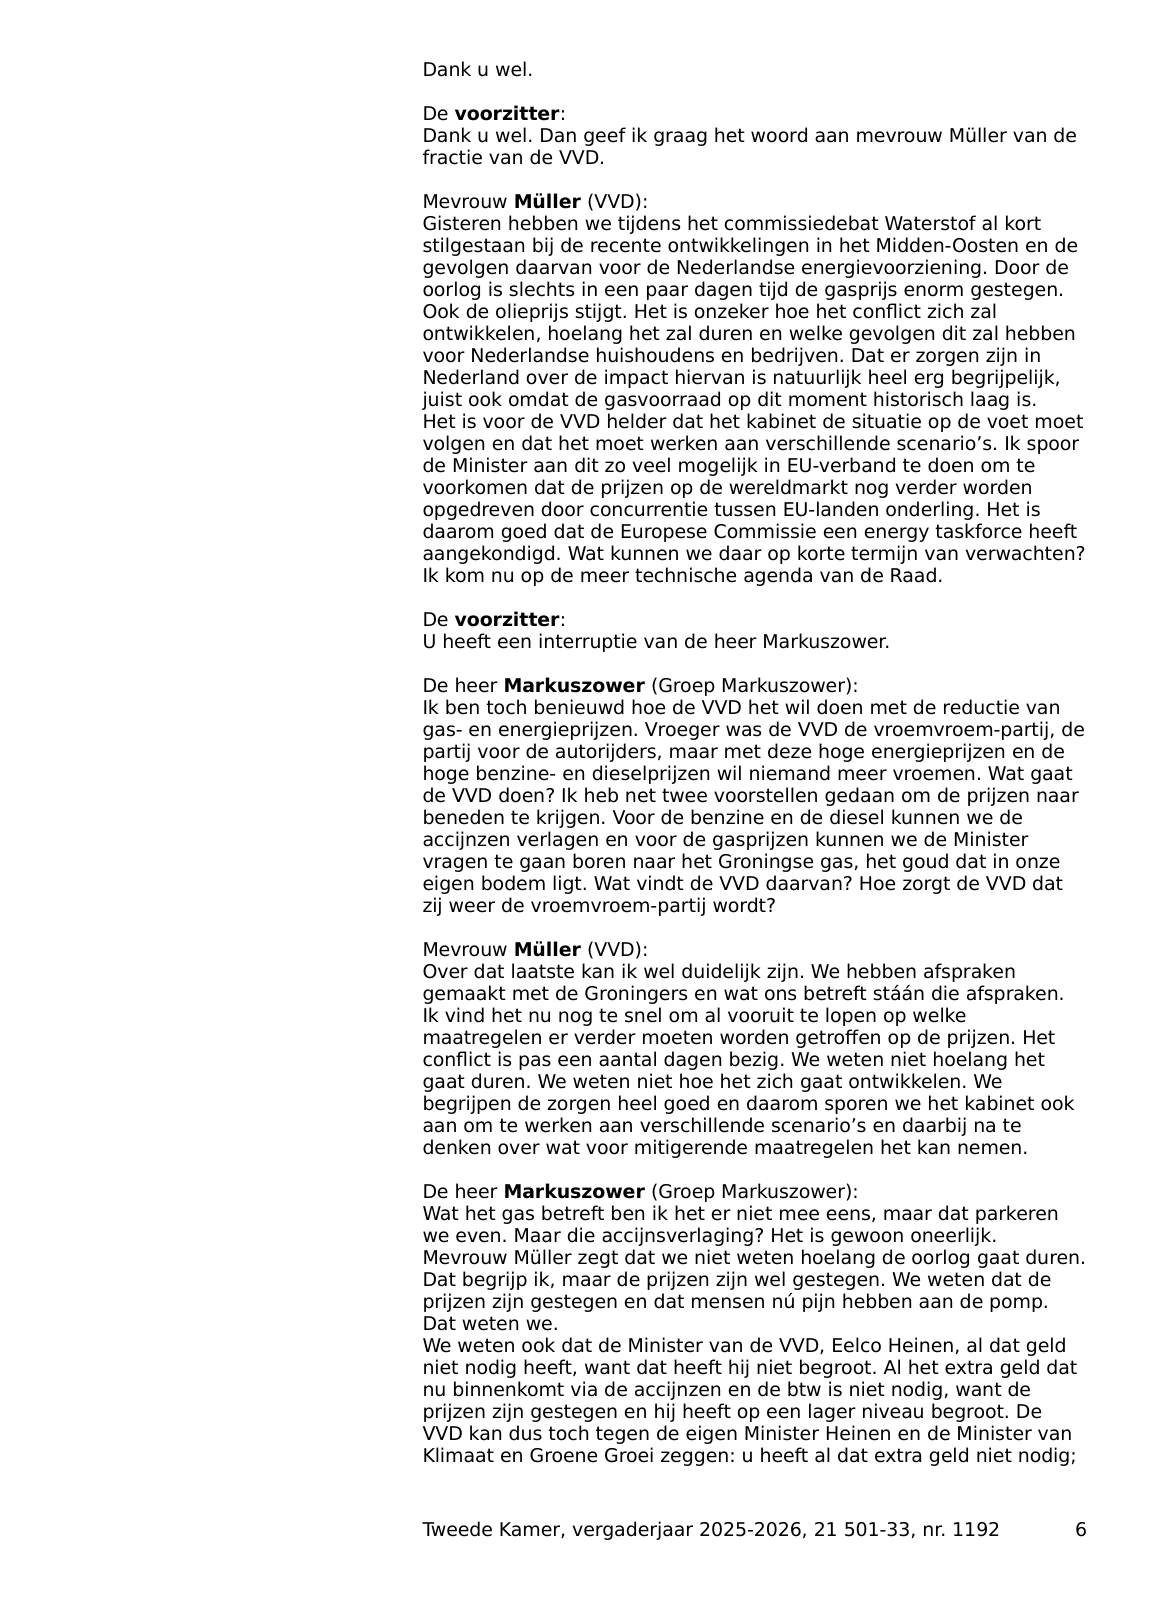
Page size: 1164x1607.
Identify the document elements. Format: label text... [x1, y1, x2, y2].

text Mevrouw Müller (VVD): [422, 191, 1087, 213]
text Over dat laatste kan ik wel duidelijk zijn. We hebben afspraken gemaakt met de Groningers en wat ons betreft stáán die afspraken. Ik vind het nu nog te snel om al vooruit te lopen op welke maatregelen er verder moeten worden getroffen op de prijzen. Het conflict is pas een aantal dagen bezig. We weten niet hoelang het gaat duren. We weten niet hoe het zich gaat ontwikkelen. We begrijpen de zorgen heel goed en daarom sporen we het kabinet ook aan om te werken aan verschillende scenario’s en daarbij na te denken over wat voor mitigerende maatregelen het kan nemen. [422, 961, 1087, 1159]
text We weten ook dat de Minister van de VVD, Eelco Heinen, al dat geld niet nodig heeft, want dat heeft hij niet begroot. Al het extra geld dat nu binnenkomt via de accijnzen en de btw is niet nodig, want de prijzen zijn gestegen en hij heeft op een lager niveau begroot. De VVD kan dus toch tegen de eigen Minister Heinen en de Minister van Klimaat en Groene Groei zeggen: u heeft al dat extra geld niet nodig; [422, 1335, 1087, 1467]
text Het is voor de VVD helder dat het kabinet de situatie op de voet moet volgen en dat het moet werken aan verschillende scenario’s. Ik spoor de Minister aan dit zo veel mogelijk in EU-verband te doen om te voorkomen dat de prijzen op de wereldmarkt nog verder worden opgedreven door concurrentie tussen EU-landen onderling. Het is daarom goed dat de Europese Commissie een energy taskforce heeft aangekondigd. Wat kunnen we daar op korte termijn van verwachten? [422, 411, 1087, 565]
text Dank u wel. Dan geef ik graag het woord aan mevrouw Müller van de fractie van de VVD. [422, 125, 1087, 169]
text Gisteren hebben we tijdens het commissiedebat Waterstof al kort stilgestaan bij de recente ontwikkelingen in het Midden-Oosten en de gevolgen daarvan voor de Nederlandse energievoorziening. Door de oorlog is slechts in een paar dagen tijd de gasprijs enorm gestegen. Ook de olieprijs stijgt. Het is onzeker hoe het conflict zich zal ontwikkelen, hoelang het zal duren en welke gevolgen dit zal hebben voor Nederlandse huishoudens en bedrijven. Dat er zorgen zijn in Nederland over de impact hiervan is natuurlijk heel erg begrijpelijk, juist ook omdat de gasvoorraad op dit moment historisch laag is. [422, 213, 1087, 411]
text Dank u wel. [422, 59, 1087, 81]
text Ik kom nu op de meer technische agenda van de Raad. [422, 565, 1087, 587]
text Wat het gas betreft ben ik het er niet mee eens, maar dat parkeren we even. Maar die accijnsverlaging? Het is gewoon oneerlijk. Mevrouw Müller zegt dat we niet weten hoelang de oorlog gaat duren. Dat begrijp ik, maar de prijzen zijn wel gestegen. We weten dat de prijzen zijn gestegen en dat mensen nú pijn hebben aan de pomp. Dat weten we. [422, 1203, 1087, 1335]
text De heer Markuszower (Groep Markuszower): [422, 675, 1087, 697]
text De heer Markuszower (Groep Markuszower): [422, 1181, 1087, 1203]
text Ik ben toch benieuwd hoe de VVD het wil doen met de reductie van gas- en energieprijzen. Vroeger was de VVD de vroemvroem-partij, de partij voor de autorijders, maar met deze hoge energieprijzen en de hoge benzine- en dieselprijzen wil niemand meer vroemen. Wat gaat de VVD doen? Ik heb net twee voorstellen gedaan om de prijzen naar beneden te krijgen. Voor de benzine en de diesel kunnen we de accijnzen verlagen en voor de gasprijzen kunnen we de Minister vragen te gaan boren naar het Groningse gas, het goud dat in onze eigen bodem ligt. Wat vindt de VVD daarvan? Hoe zorgt de VVD dat zij weer de vroemvroem-partij wordt? [422, 697, 1087, 917]
text Mevrouw Müller (VVD): [422, 939, 1087, 961]
text U heeft een interruptie van de heer Markuszower. [422, 631, 1087, 653]
text De voorzitter: [422, 609, 1087, 631]
text De voorzitter: [422, 103, 1087, 125]
